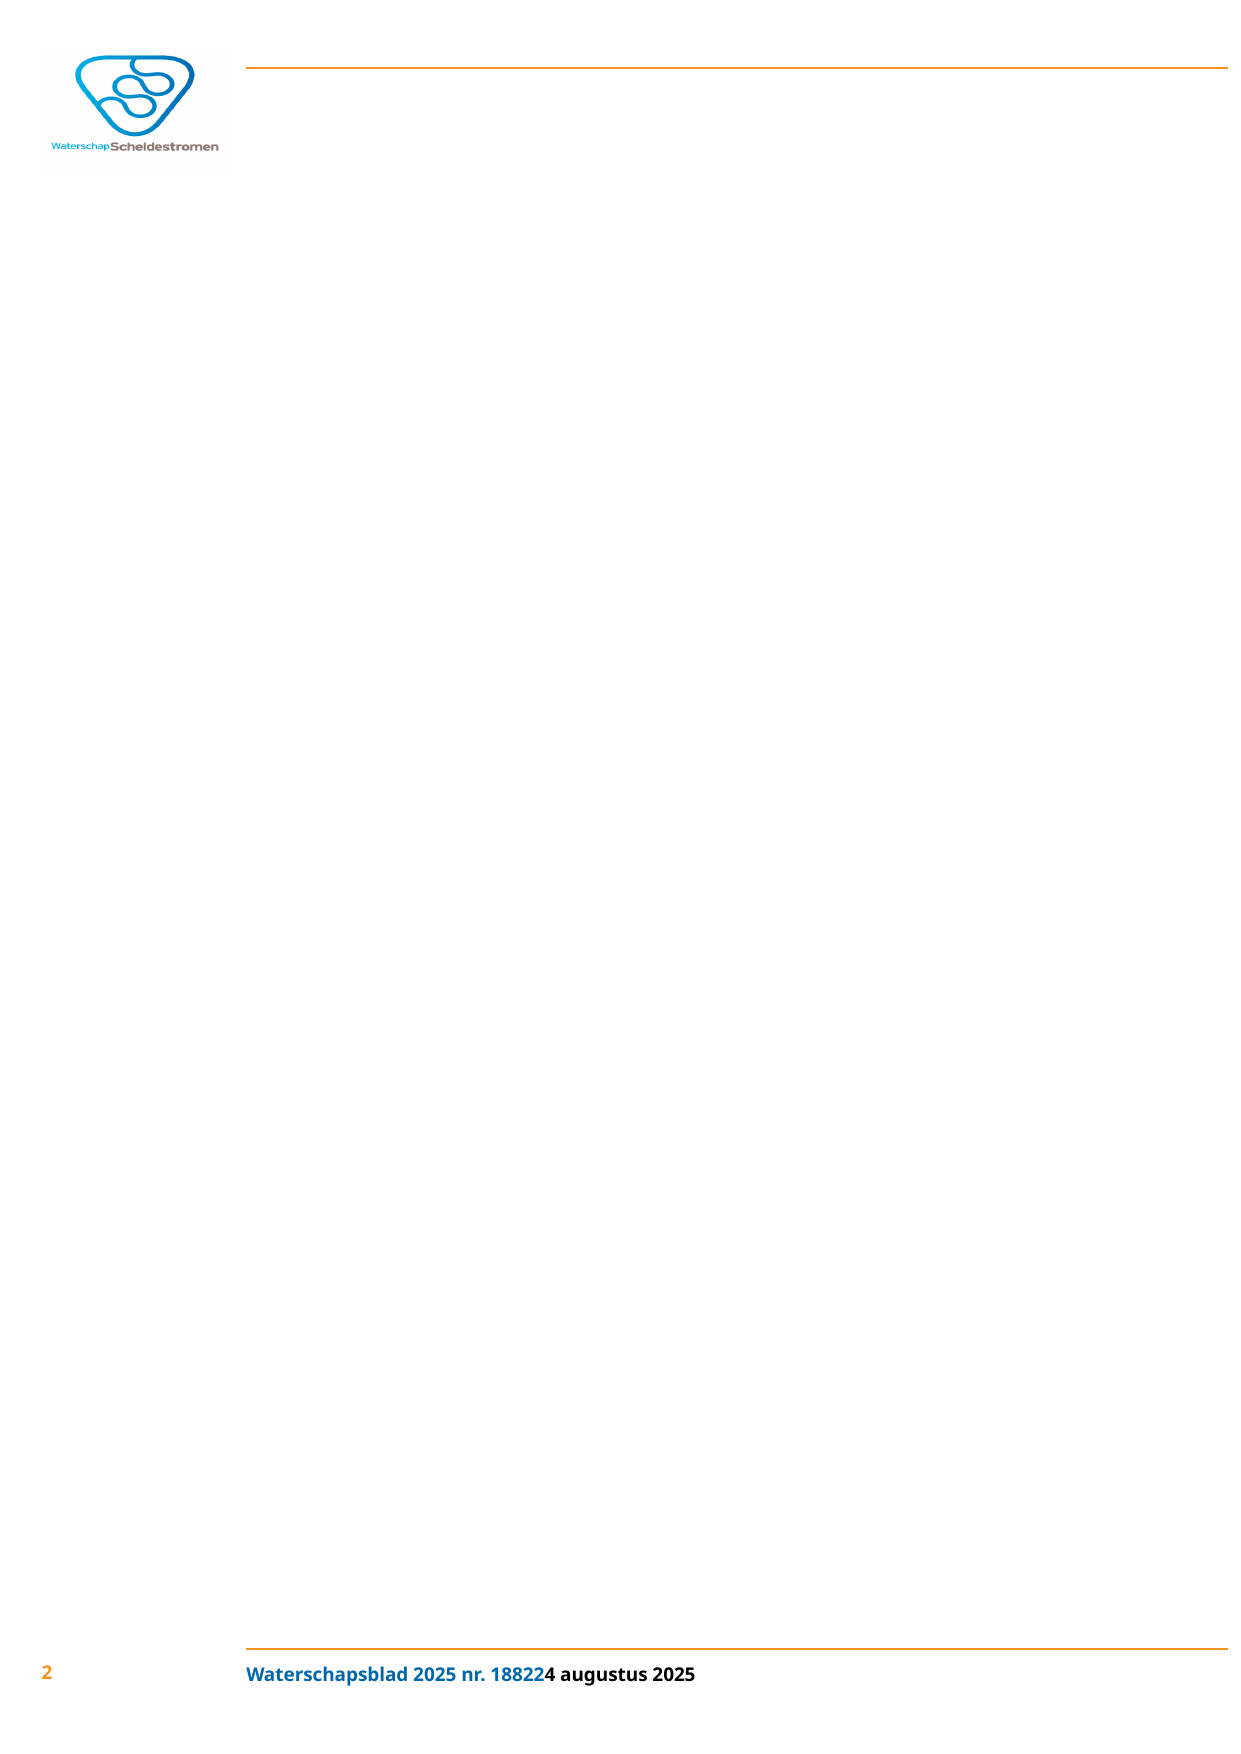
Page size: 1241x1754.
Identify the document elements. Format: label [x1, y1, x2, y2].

picture [41, 47, 231, 172]
